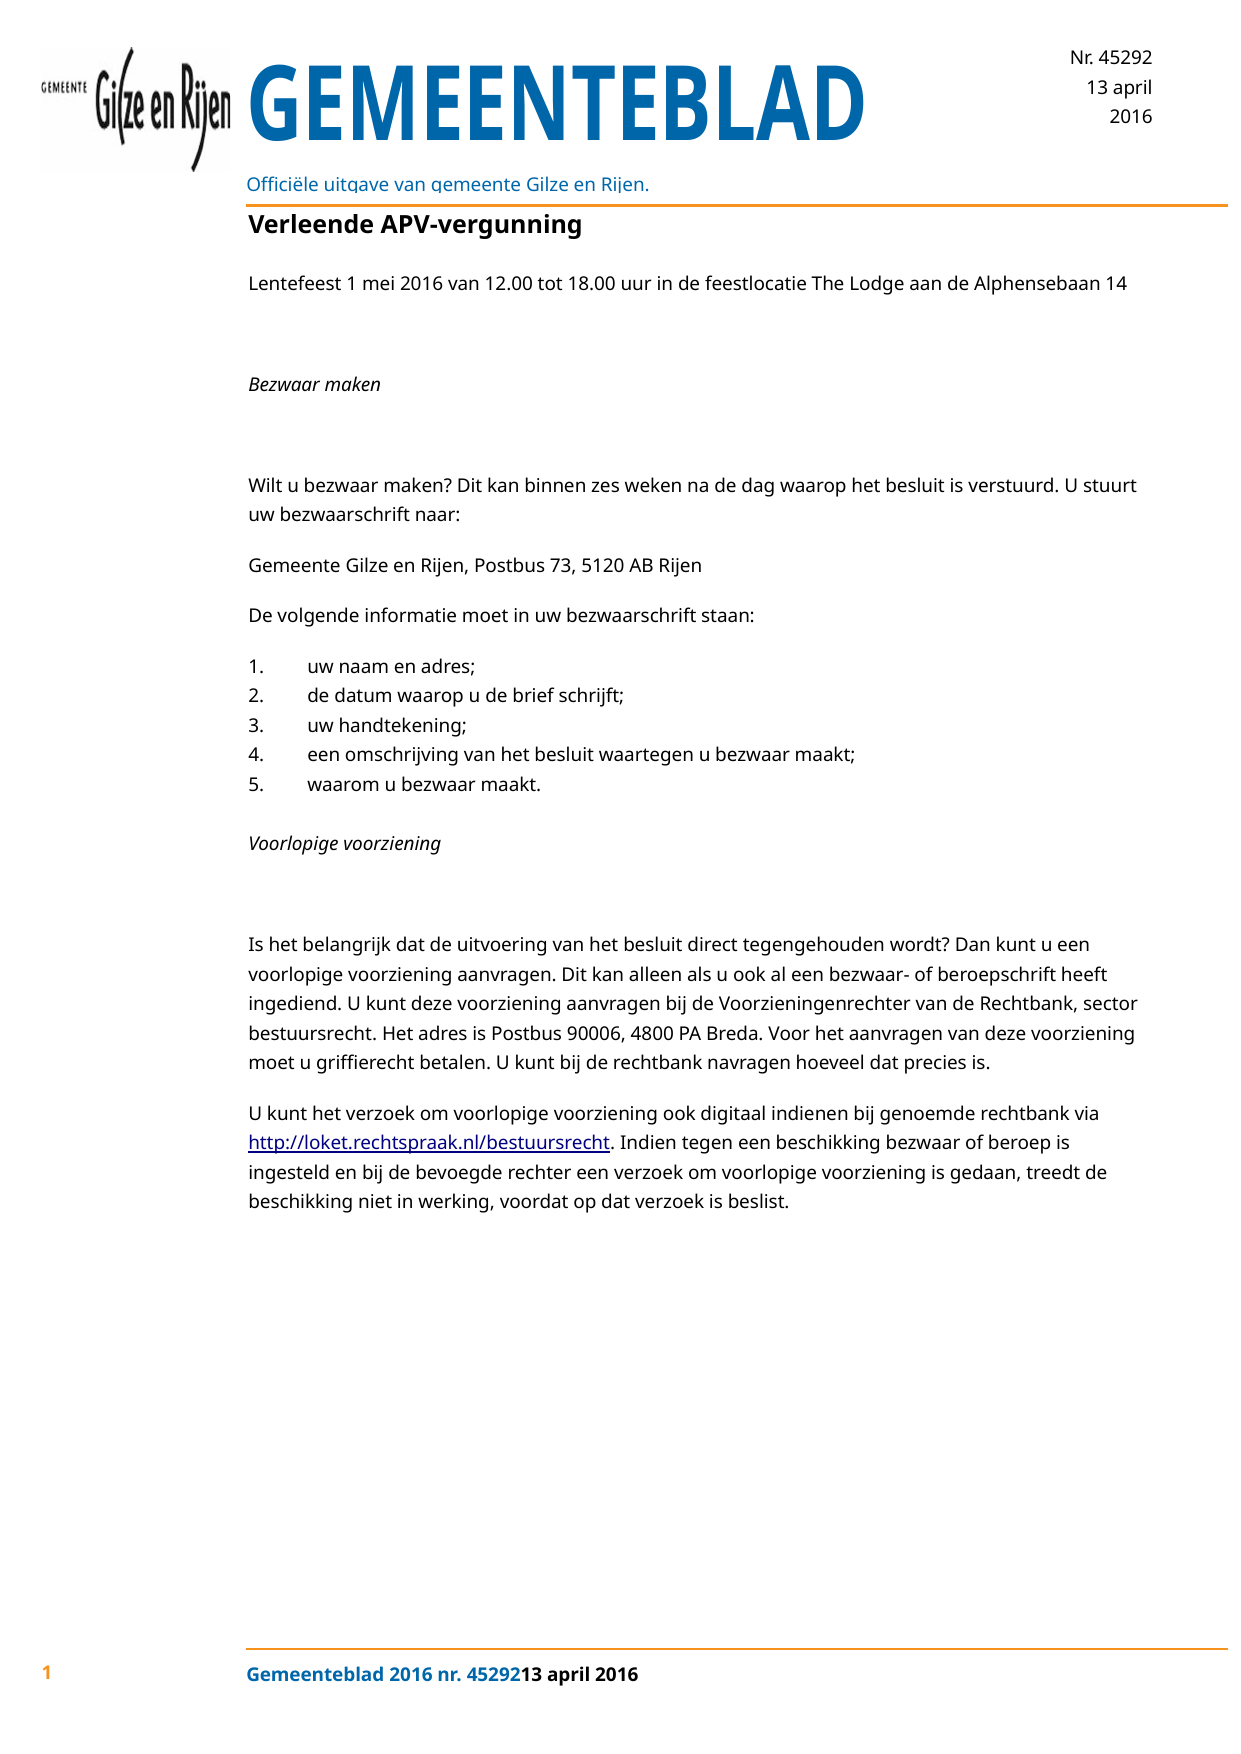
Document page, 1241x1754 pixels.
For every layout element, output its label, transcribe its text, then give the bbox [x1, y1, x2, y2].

text Is het belangrijk dat de uitvoering van het besluit direct tegengehouden wordt? Dan kunt u een voorlopige voorziening aanvragen. Dit kan alleen als u ook al een bezwaar- of beroepschrift heeft ingediend. U kunt deze voorziening aanvragen bij de Voorzieningenrechter van de Rechtbank, sector bestuursrecht. Het adres is Postbus 90006, 4800 PA Breda. Voor het aanvragen van deze voorziening moet u griffierecht betalen. U kunt bij de rechtbank navragen hoeveel dat precies is. [248, 931, 1152, 1075]
text De volgende informatie moet in uw bezwaarschrift staan: [248, 602, 1152, 628]
text Bezwaar maken [248, 371, 1152, 397]
list uw handtekening; [248, 712, 1152, 738]
text Gemeente Gilze en Rijen, Postbus 73, 5120 AB Rijen [248, 552, 1152, 578]
text U kunt het verzoek om voorlopige voorziening ook digitaal indienen bij genoemde rechtbank via http://loket.rechtspraak.nl/bestuursrecht. Indien tegen een beschikking bezwaar of beroep is ingesteld en bij de bevoegde rechter een verzoek om voorlopige voorziening is gedaan, treedt de beschikking niet in werking, voordat op dat verzoek is beslist. [248, 1100, 1152, 1214]
text Voorlopige voorziening [248, 830, 1152, 856]
list een omschrijving van het besluit waartegen u bezwaar maakt; [248, 742, 1152, 767]
text Lentefeest 1 mei 2016 van 12.00 tot 18.00 uur in de feestlocatie The Lodge aan de Alphensebaan 14 [248, 270, 1152, 296]
picture [41, 47, 231, 172]
list de datum waarop u de brief schrijft; [248, 682, 1152, 708]
list uw naam en adres; [248, 653, 1152, 678]
list waarom u bezwaar maakt. [248, 771, 1152, 797]
text Wilt u bezwaar maken? Dit kan binnen zes weken na de dag waarop het besluit is verstuurd. U stuurt uw bezwaarschrift naar: [248, 472, 1152, 527]
text Verleende APV-vergunning [248, 207, 1152, 241]
